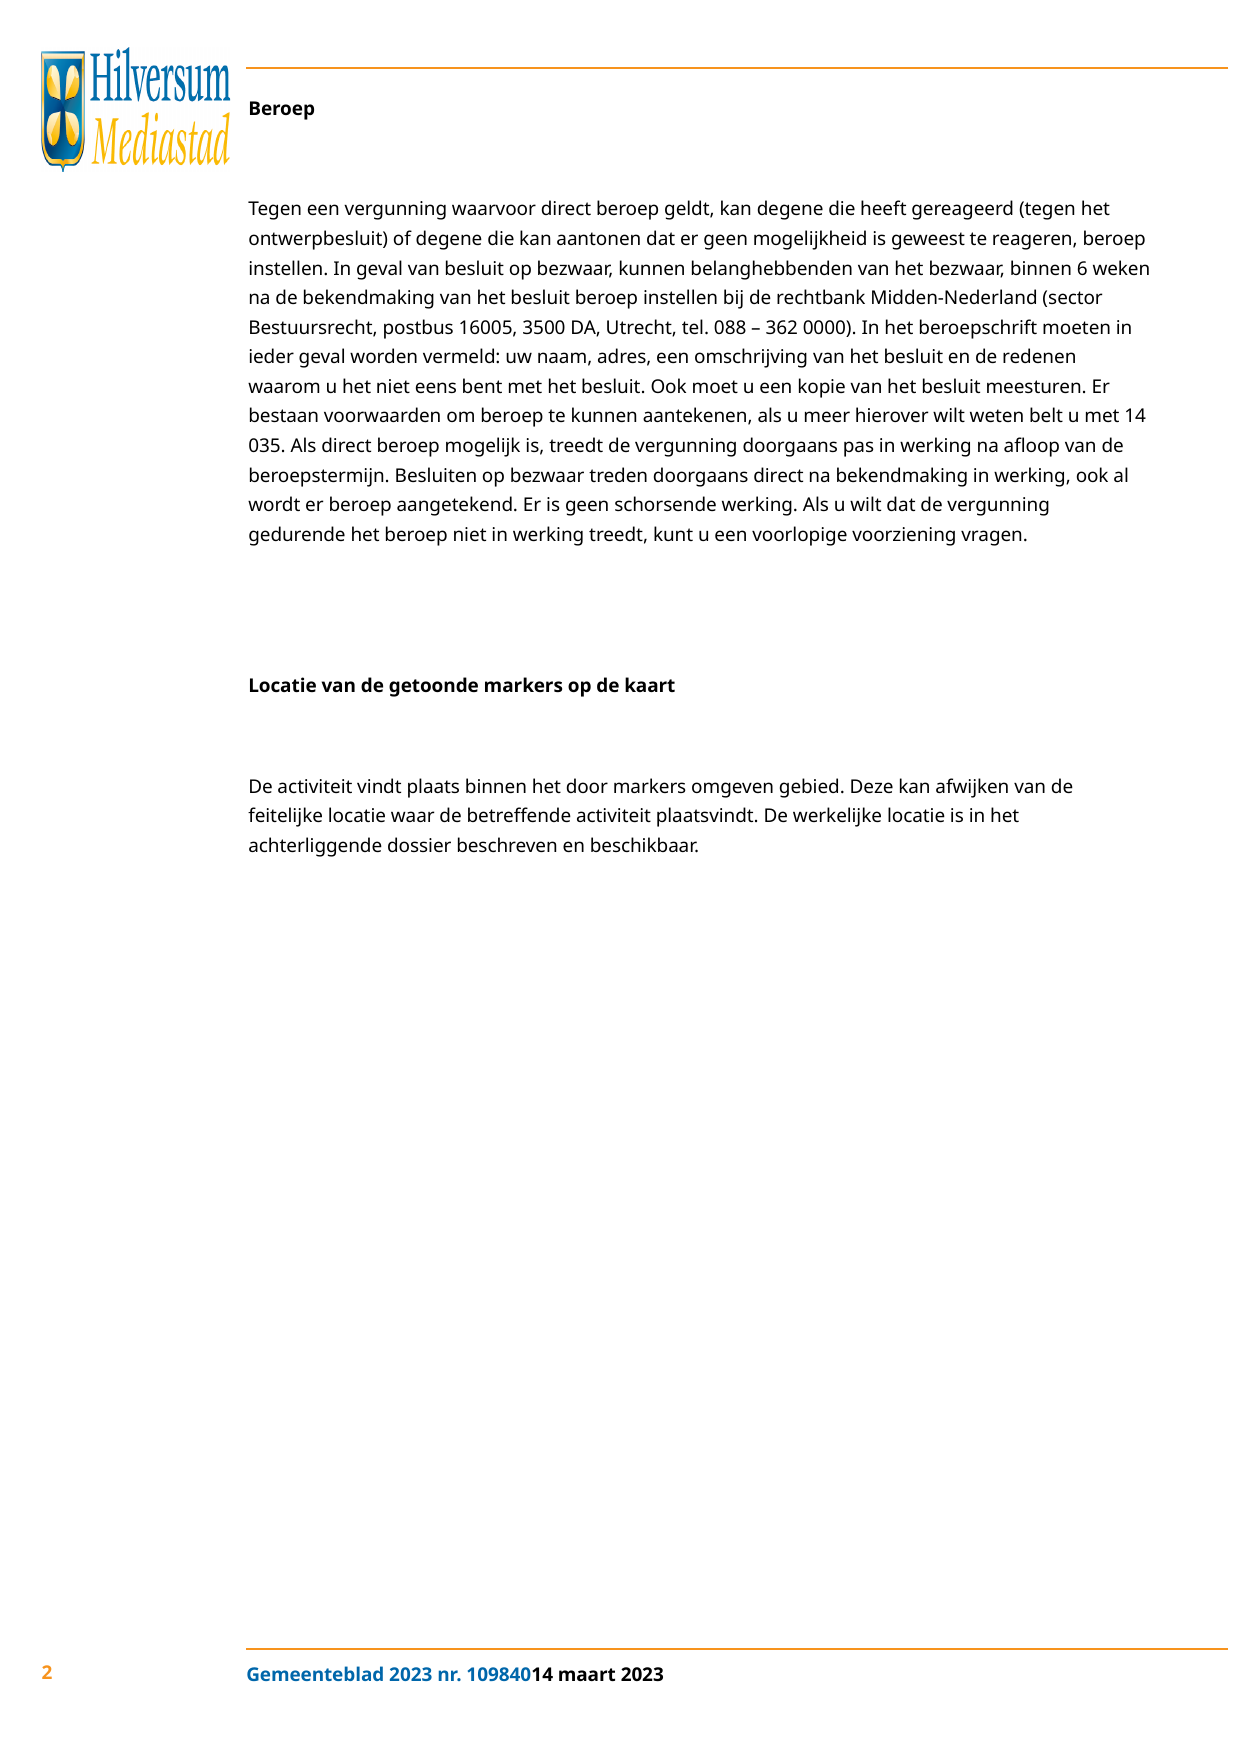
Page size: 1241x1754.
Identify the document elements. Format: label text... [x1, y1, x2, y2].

text Beroep [248, 95, 1152, 121]
text De activiteit vindt plaats binnen het door markers omgeven gebied. Deze kan afwijken van de feitelijke locatie waar de betreffende activiteit plaatsvindt. De werkelijke locatie is in het achterliggende dossier beschreven en beschikbaar. [248, 773, 1152, 858]
text Tegen een vergunning waarvoor direct beroep geldt, kan degene die heeft gereageerd (tegen het ontwerpbesluit) of degene die kan aantonen dat er geen mogelijkheid is geweest te reageren, beroep instellen. In geval van besluit op bezwaar, kunnen belanghebbenden van het bezwaar, binnen 6 weken na de bekendmaking van het besluit beroep instellen bij de rechtbank Midden-Nederland (sector Bestuursrecht, postbus 16005, 3500 DA, Utrecht, tel. 088 – 362 0000). In het beroepschrift moeten in ieder geval worden vermeld: uw naam, adres, een omschrijving van het besluit en de redenen waarom u het niet eens bent met het besluit. Ook moet u een kopie van het besluit meesturen. Er bestaan voorwaarden om beroep te kunnen aantekenen, als u meer hierover wilt weten belt u met 14 035. Als direct beroep mogelijk is, treedt de vergunning doorgaans pas in werking na afloop van de beroepstermijn. Besluiten op bezwaar treden doorgaans direct na bekendmaking in werking, ook al wordt er beroep aangetekend. Er is geen schorsende werking. Als u wilt dat de vergunning gedurende het beroep niet in werking treedt, kunt u een voorlopige voorziening vragen. [248, 196, 1152, 547]
text Locatie van de getoonde markers op de kaart [248, 672, 1152, 698]
picture [41, 47, 231, 172]
